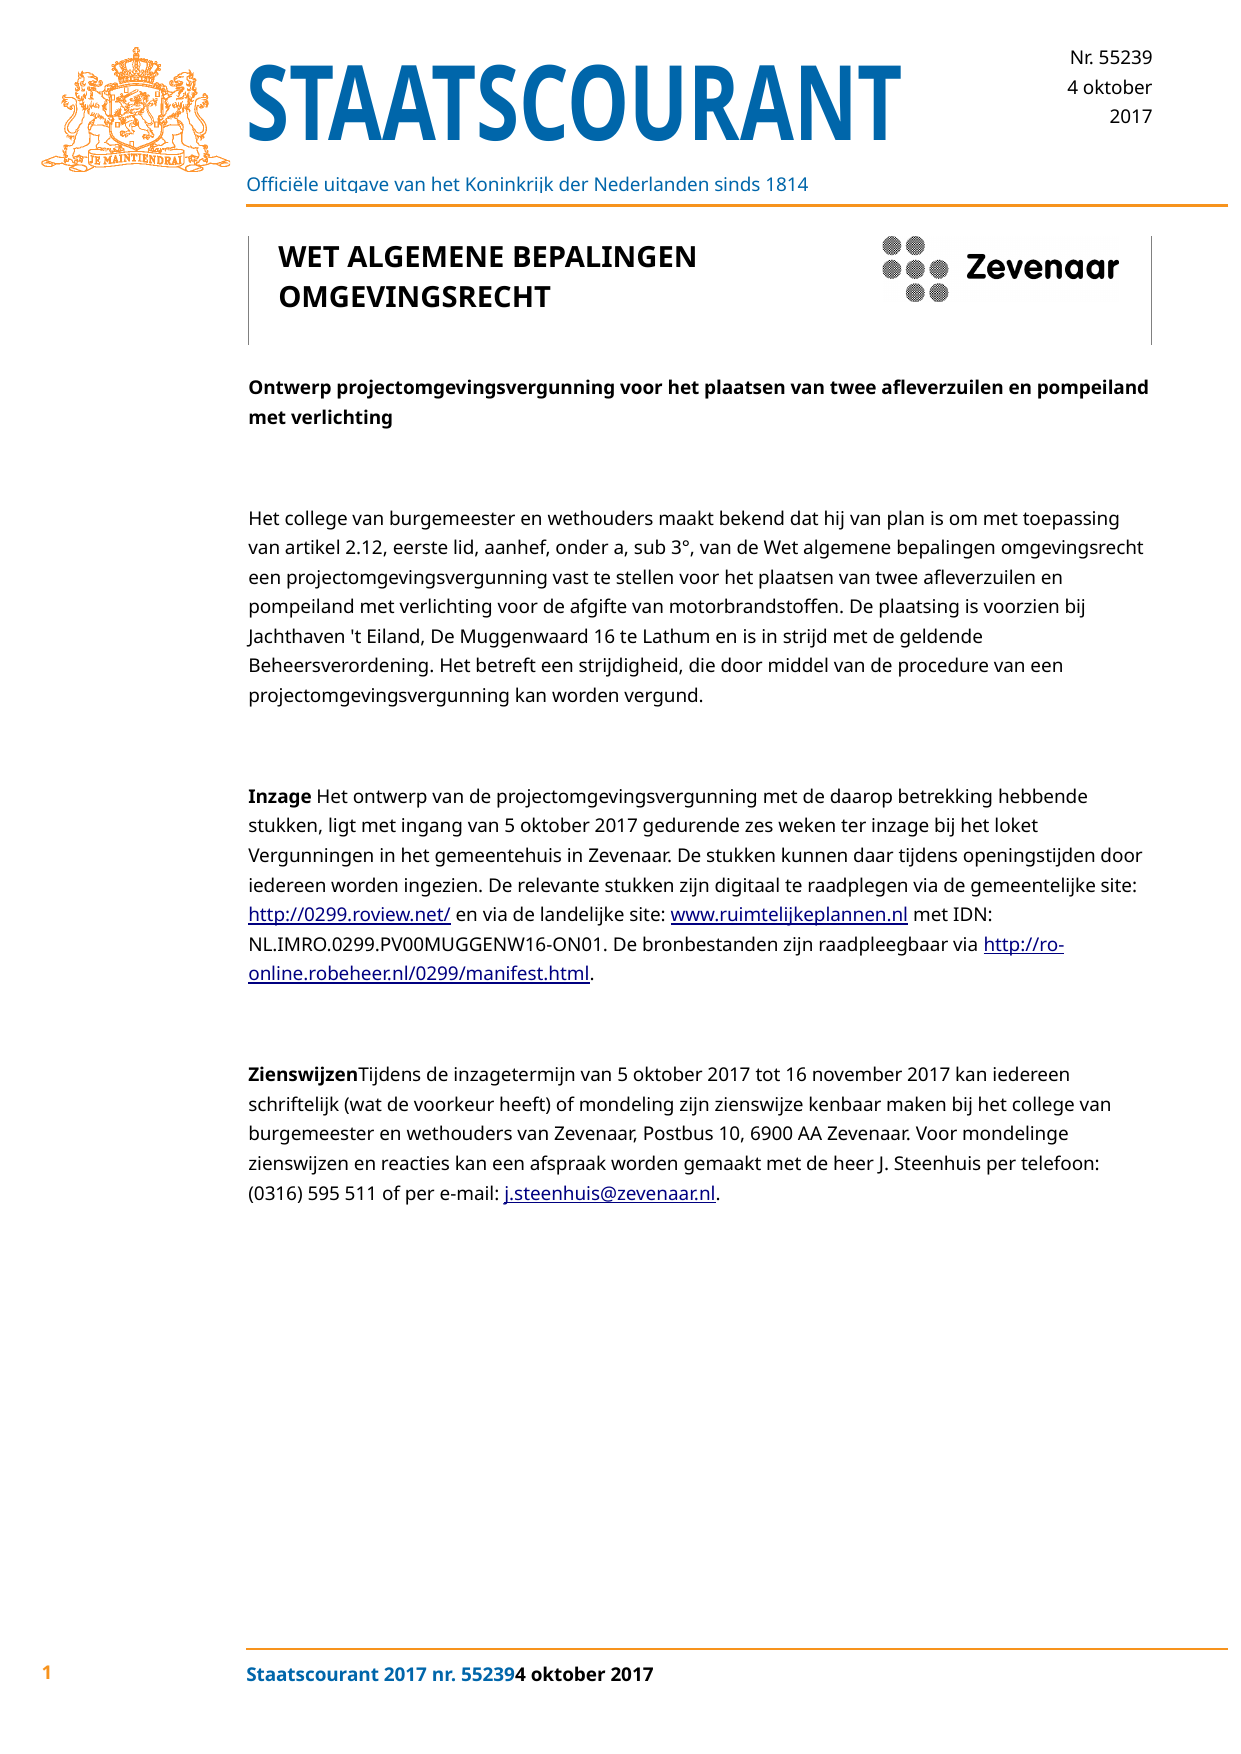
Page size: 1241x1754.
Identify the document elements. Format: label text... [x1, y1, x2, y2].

text Het college van burgemeester en wethouders maakt bekend dat hij van plan is om met toepassing van artikel 2.12, eerste lid, aanhef, onder a, sub 3°, van de Wet algemene bepalingen omgevingsrecht een projectomgevingsvergunning vast te stellen voor het plaatsen van twee afleverzuilen en pompeiland met verlichting voor de afgifte van motorbrandstoffen. De plaatsing is voorzien bij Jachthaven 't Eiland, De Muggenwaard 16 te Lathum en is in strijd met de geldende Beheersverordening. Het betreft een strijdigheid, die door middel van de procedure van een projectomgevingsvergunning kan worden vergund. [248, 505, 1152, 708]
text Inzage Het ontwerp van de projectomgevingsvergunning met de daarop betrekking hebbende stukken, ligt met ingang van 5 oktober 2017 gedurende zes weken ter inzage bij het loket Vergunningen in het gemeentehuis in Zevenaar. De stukken kunnen daar tijdens openingstijden door iedereen worden ingezien. De relevante stukken zijn digitaal te raadplegen via de gemeentelijke site: http://0299.roview.net/ en via de landelijke site: www.ruimtelijkeplannen.nl met IDN: NL.IMRO.0299.PV00MUGGENW16-ON01. De bronbestanden zijn raadpleegbaar via http://ro-online.robeheer.nl/0299/manifest.html. [248, 783, 1152, 986]
table_header WET ALGEMENE BEPALINGEN OMGEVINGSRECHT [249, 236, 850, 345]
text ZienswijzenTijdens de inzagetermijn van 5 oktober 2017 tot 16 november 2017 kan iedereen schriftelijk (wat de voorkeur heeft) of mondeling zijn zienswijze kenbaar maken bij het college van burgemeester en wethouders van Zevenaar, Postbus 10, 6900 AA Zevenaar. Voor mondelinge zienswijzen en reacties kan een afspraak worden gemaakt met de heer J. Steenhuis per telefoon: (0316) 595 511 of per e-mail: j.steenhuis@zevenaar.nl. [248, 1061, 1152, 1205]
picture [882, 236, 1119, 302]
table_header [850, 236, 1151, 345]
text Ontwerp projectomgevingsvergunning voor het plaatsen van twee afleverzuilen en pompeiland met verlichting [248, 374, 1152, 429]
picture [41, 47, 231, 172]
